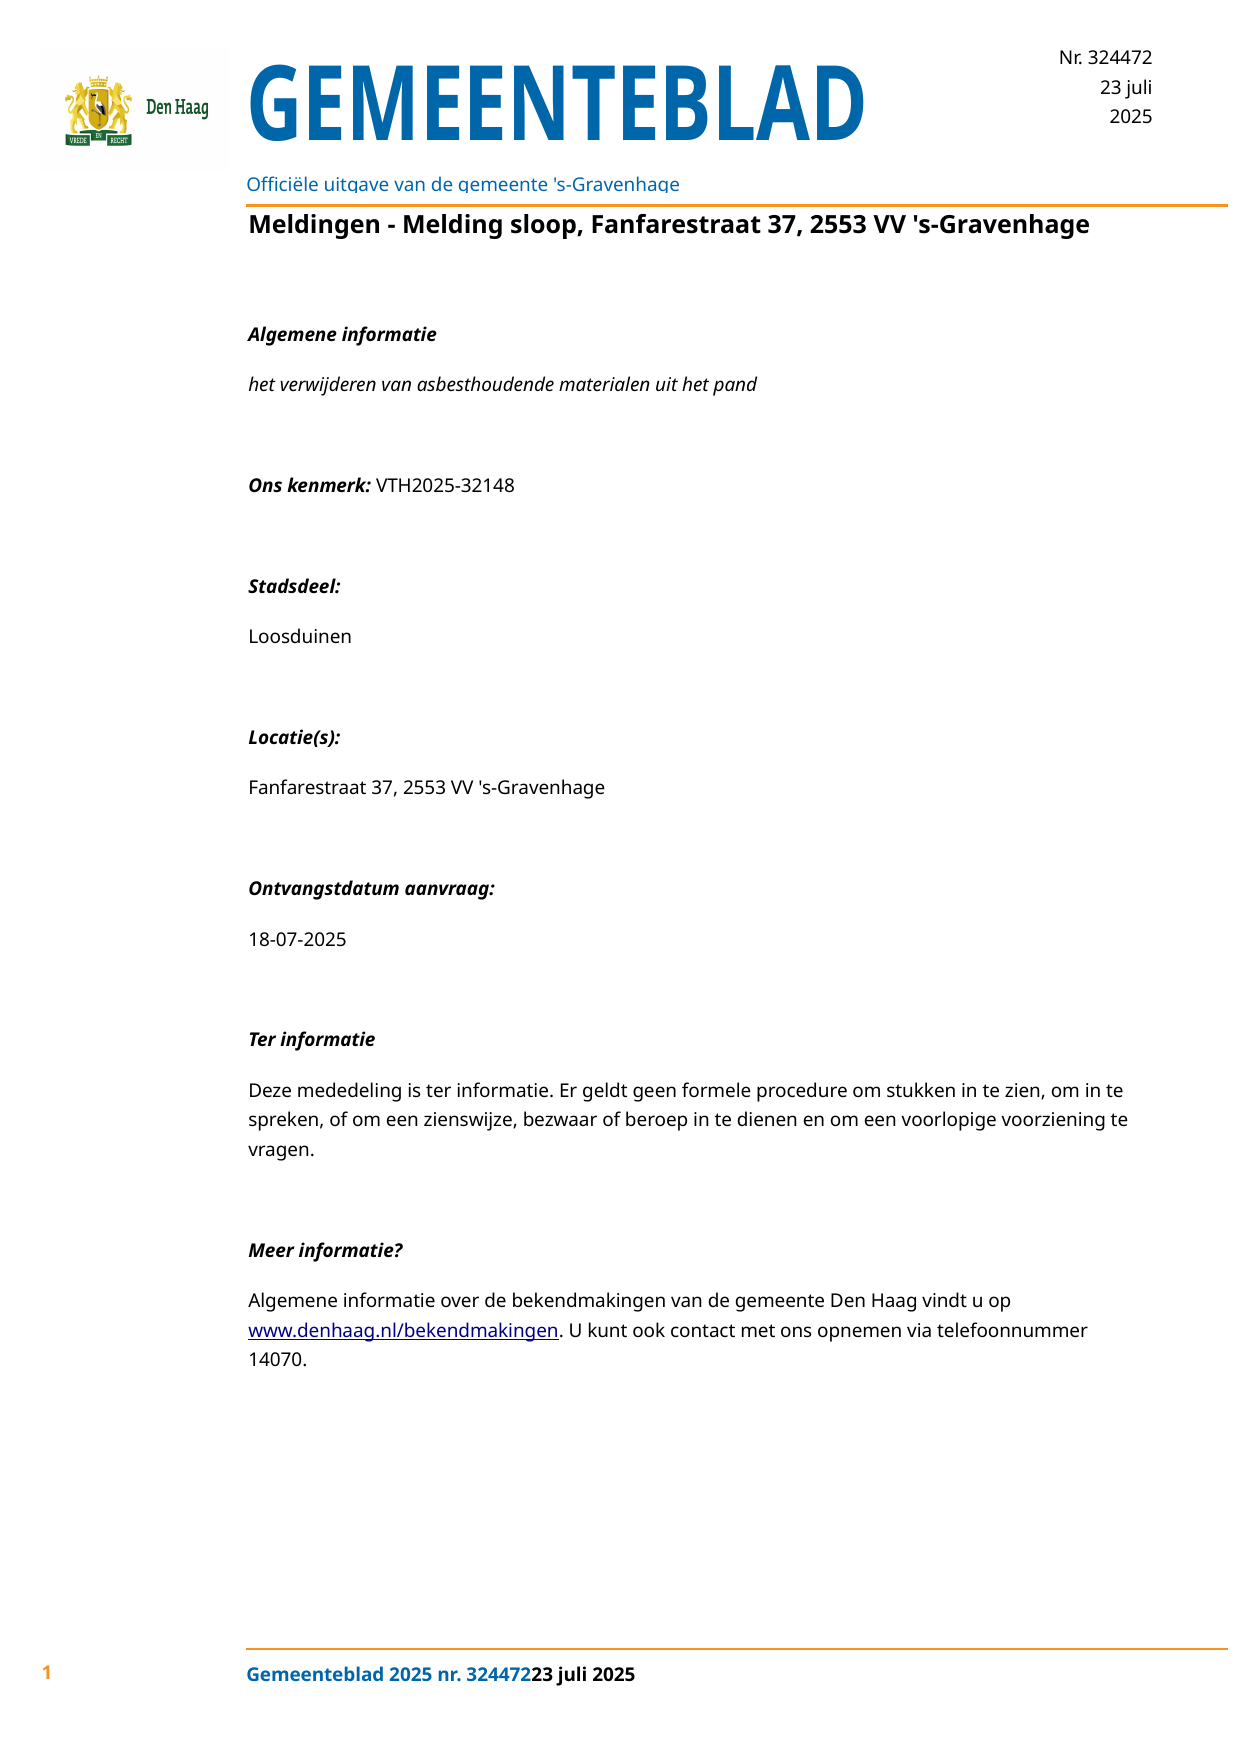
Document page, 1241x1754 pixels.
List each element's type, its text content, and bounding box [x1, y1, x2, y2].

text Fanfarestraat 37, 2553 VV 's-Gravenhage [248, 774, 1152, 800]
text Ontvangstdatum aanvraag: [248, 875, 1152, 901]
text Deze mededeling is ter informatie. Er geldt geen formele procedure om stukken in te zien, om in te spreken, of om een zienswijze, bezwaar of beroep in te dienen en om een voorlopige voorziening te vragen. [248, 1077, 1152, 1162]
text Ter informatie [248, 1027, 1152, 1052]
text Locatie(s): [248, 724, 1152, 750]
text Meer informatie? [248, 1237, 1152, 1263]
text Algemene informatie over de bekendmakingen van de gemeente Den Haag vindt u op www.denhaag.nl/bekendmakingen. U kunt ook contact met ons opnemen via telefoonnummer 14070. [248, 1287, 1152, 1372]
picture [41, 47, 231, 172]
text Algemene informatie [248, 321, 1152, 346]
text 18-07-2025 [248, 926, 1152, 951]
text Loosduinen [248, 623, 1152, 649]
text Ons kenmerk: VTH2025-32148 [248, 472, 1152, 498]
text Stadsdeel: [248, 573, 1152, 598]
text het verwijderen van asbesthoudende materialen uit het pand [248, 371, 1152, 397]
text Meldingen - Melding sloop, Fanfarestraat 37, 2553 VV 's-Gravenhage [248, 207, 1152, 241]
